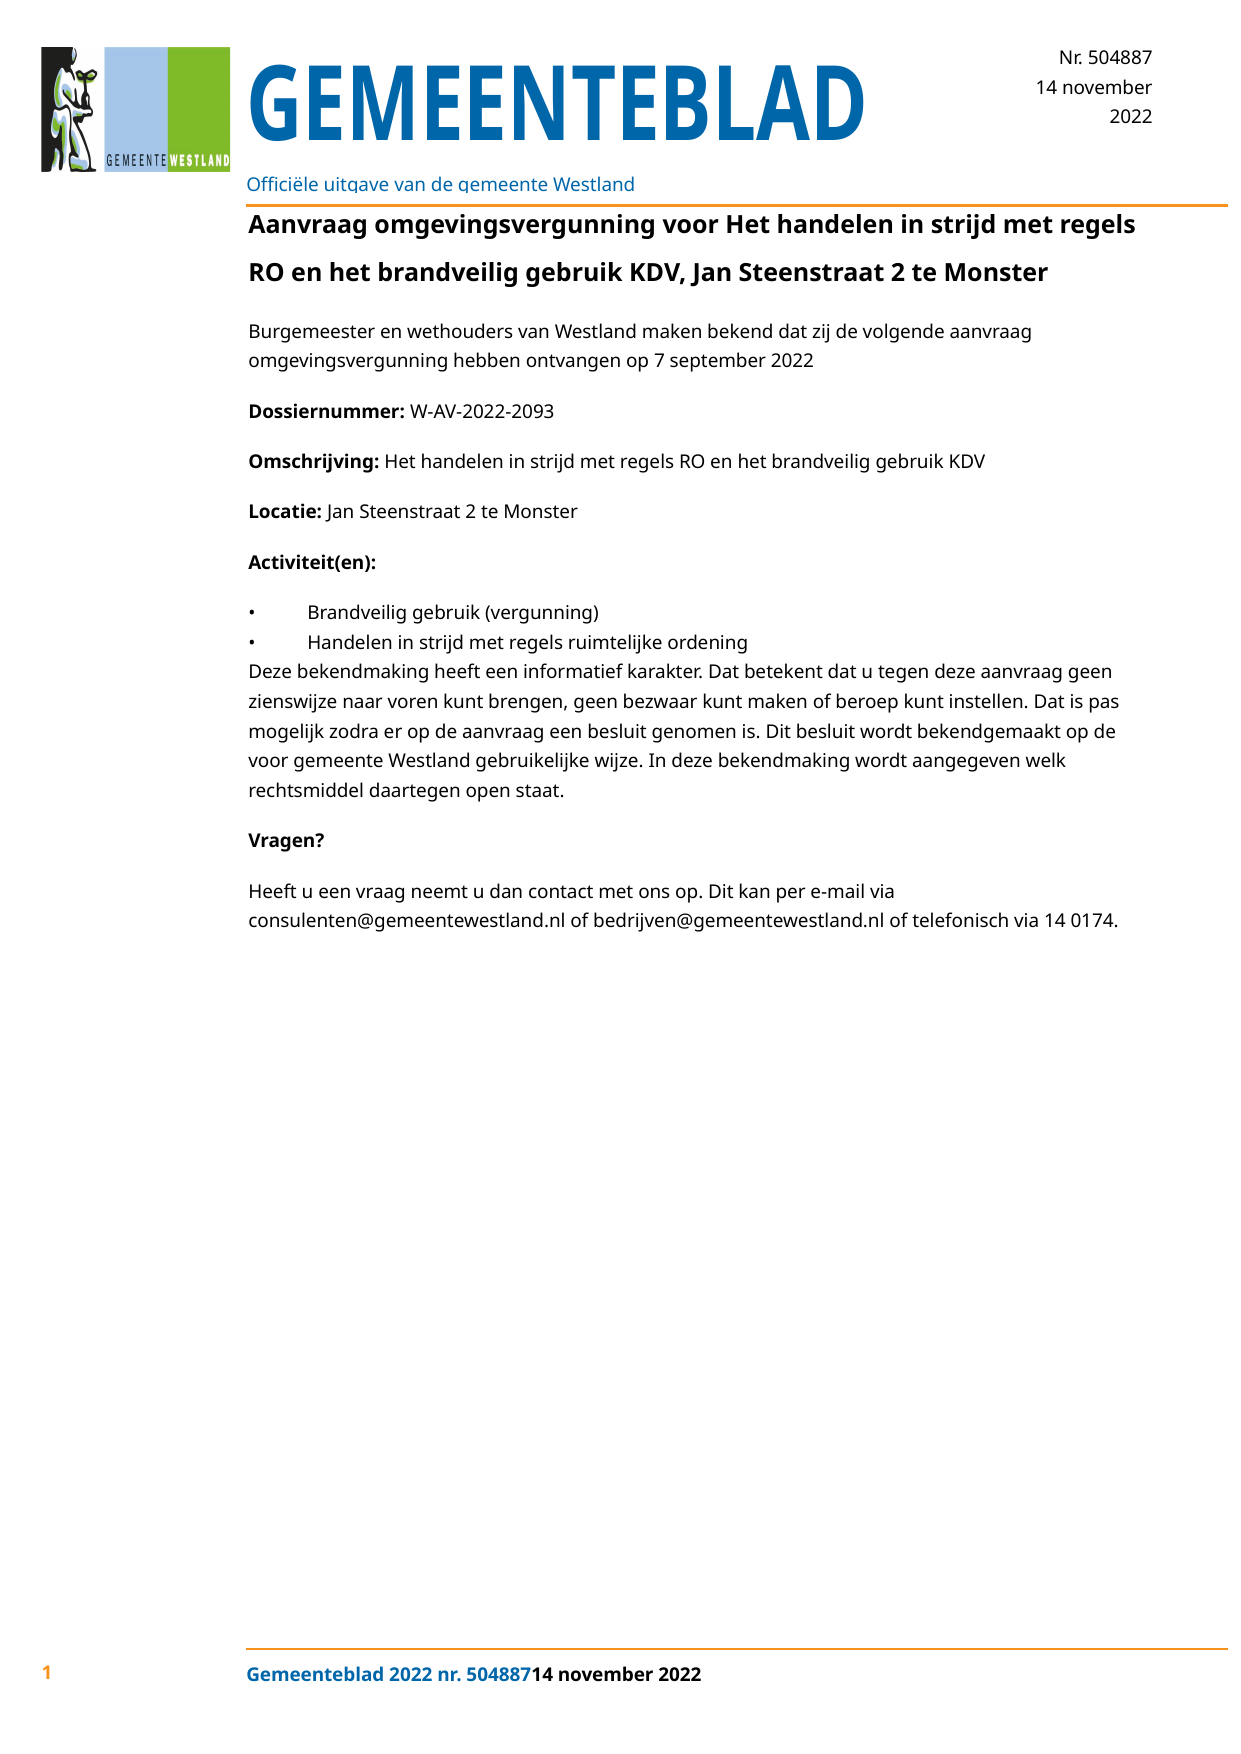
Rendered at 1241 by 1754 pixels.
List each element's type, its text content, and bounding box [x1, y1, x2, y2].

text Dossiernummer: W-AV-2022-2093 [248, 398, 1152, 424]
text Omschrijving: Het handelen in strijd met regels RO en het brandveilig gebruik KDV [248, 448, 1152, 474]
text Burgemeester en wethouders van Westland maken bekend dat zij de volgende aanvraag omgevingsvergunning hebben ontvangen op 7 september 2022 [248, 318, 1152, 373]
text Vragen? [248, 827, 1152, 853]
text Locatie: Jan Steenstraat 2 te Monster [248, 499, 1152, 524]
picture [41, 47, 231, 172]
text Aanvraag omgevingsvergunning voor Het handelen in strijd met regels RO en het brandveilig gebruik KDV, Jan Steenstraat 2 te Monster [248, 207, 1152, 288]
text Deze bekendmaking heeft een informatief karakter. Dat betekent dat u tegen deze aanvraag geen zienswijze naar voren kunt brengen, geen bezwaar kunt maken of beroep kunt instellen. Dat is pas mogelijk zodra er op de aanvraag een besluit genomen is. Dit besluit wordt bekendgemaakt op de voor gemeente Westland gebruikelijke wijze. In deze bekendmaking wordt aangegeven welk rechtsmiddel daartegen open staat. [248, 659, 1152, 803]
list Handelen in strijd met regels ruimtelijke ordening [248, 629, 1152, 655]
text Heeft u een vraag neemt u dan contact met ons op. Dit kan per e-mail via consulenten@gemeentewestland.nl of bedrijven@gemeentewestland.nl of telefonisch via 14 0174. [248, 878, 1152, 933]
text Activiteit(en): [248, 549, 1152, 575]
list Brandveilig gebruik (vergunning) [248, 599, 1152, 625]
